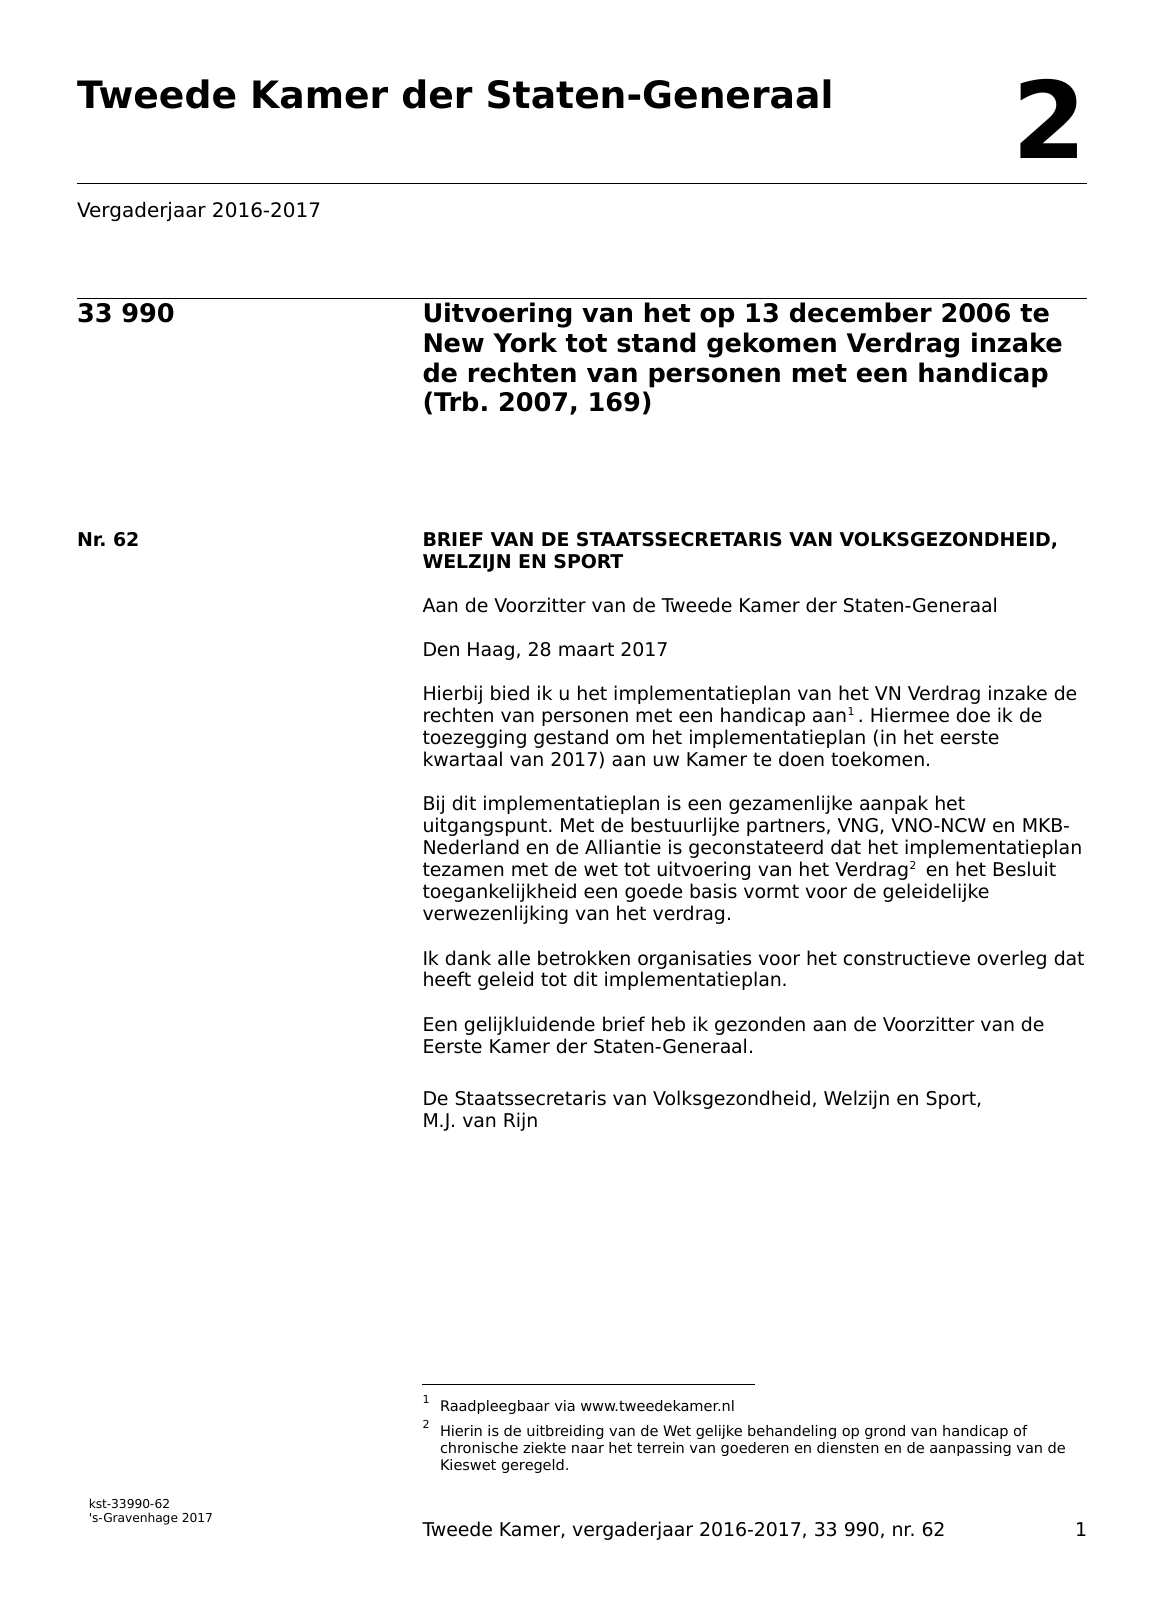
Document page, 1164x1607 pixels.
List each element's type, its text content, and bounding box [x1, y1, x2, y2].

text Aan de Voorzitter van de Tweede Kamer der Staten-Generaal [422, 595, 1087, 617]
text Den Haag, 28 maart 2017 [422, 639, 1087, 661]
text 's-Gravenhage 2017 [88, 1511, 323, 1525]
table_cell Vergaderjaar 2016-2017 [77, 184, 1087, 298]
text Raadpleegbaar via www.tweedekamer.nl [422, 1393, 1087, 1416]
text Een gelijkluidende brief heb ik gezonden aan de Voorzitter van de Eerste Kamer der Staten-Generaal. [422, 1013, 1087, 1057]
table_header 2 [886, 59, 1087, 183]
table_header Tweede Kamer der Staten-Generaal [77, 59, 886, 183]
subtitle 33 990 Uitvoering van het op 13 december 2006 te New York tot stand gekomen Verdrag inzake de rechten van personen met een handicap (Trb. 2007, 169) [77, 299, 1087, 418]
subtitle Nr. 62 BRIEF VAN DE STAATSSECRETARIS VAN VOLKSGEZONDHEID, WELZIJN EN SPORT [77, 529, 1087, 573]
text Hierbij bied ik u het implementatieplan van het VN Verdrag inzake de rechten van personen met een handicap aan. Hiermee doe ik de toezegging gestand om het implementatieplan (in het eerste kwartaal van 2017) aan uw Kamer te doen toekomen. [422, 683, 1087, 771]
text De Staatssecretaris van Volksgezondheid, Welzijn en Sport, M.J. van Rijn [422, 1087, 1087, 1131]
text Ik dank alle betrokken organisaties voor het constructieve overleg dat heeft geleid tot dit implementatieplan. [422, 947, 1087, 991]
text Bij dit implementatieplan is een gezamenlijke aanpak het uitgangspunt. Met de bestuurlijke partners, VNG, VNO-NCW en MKB-Nederland en de Alliantie is geconstateerd dat het implementatieplan tezamen met de wet tot uitvoering van het Verdrag en het Besluit toegankelijkheid een goede basis vormt voor de geleidelijke verwezenlijking van het verdrag. [422, 793, 1087, 925]
text Hierin is de uitbreiding van de Wet gelijke behandeling op grond van handicap of chronische ziekte naar het terrein van goederen en diensten en de aanpassing van de Kieswet geregeld. [422, 1418, 1087, 1474]
text kst-33990-62 [88, 1497, 323, 1511]
